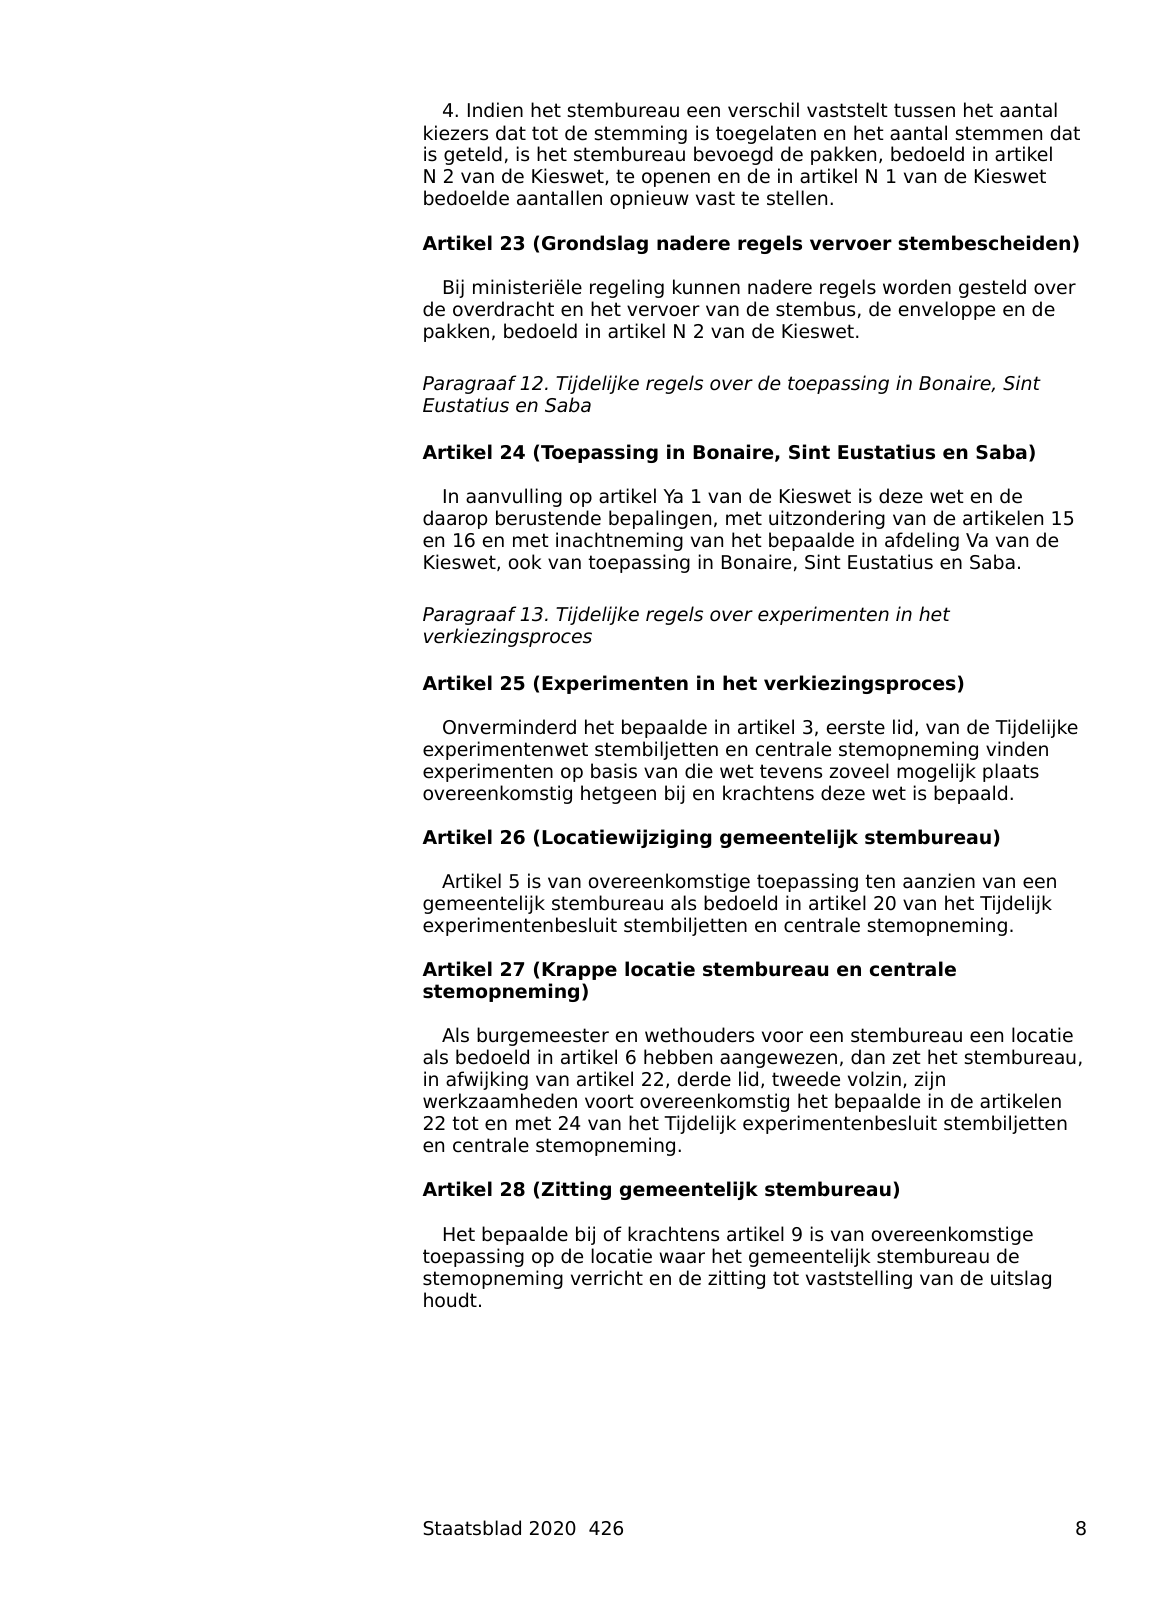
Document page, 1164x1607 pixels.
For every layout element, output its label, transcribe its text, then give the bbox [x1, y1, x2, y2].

text Artikel 5 is van overeenkomstige toepassing ten aanzien van een gemeentelijk stembureau als bedoeld in artikel 20 van het Tijdelijk experimentenbesluit stembiljetten en centrale stemopneming. [422, 871, 1087, 937]
subtitle Artikel 28 (Zitting gemeentelijk stembureau) [422, 1179, 1087, 1201]
subtitle Artikel 26 (Locatiewijziging gemeentelijk stembureau) [422, 827, 1087, 849]
text Het bepaalde bij of krachtens artikel 9 is van overeenkomstige toepassing op de locatie waar het gemeentelijk stembureau de stemopneming verricht en de zitting tot vaststelling van de uitslag houdt. [422, 1223, 1087, 1311]
text 4. Indien het stembureau een verschil vaststelt tussen het aantal kiezers dat tot de stemming is toegelaten en het aantal stemmen dat is geteld, is het stembureau bevoegd de pakken, bedoeld in artikel N 2 van de Kieswet, te openen en de in artikel N 1 van de Kieswet bedoelde aantallen opnieuw vast te stellen. [422, 100, 1087, 210]
text Bij ministeriële regeling kunnen nadere regels worden gesteld over de overdracht en het vervoer van de stembus, de enveloppe en de pakken, bedoeld in artikel N 2 van de Kieswet. [422, 277, 1087, 343]
text Onverminderd het bepaalde in artikel 3, eerste lid, van de Tijdelijke experimentenwet stembiljetten en centrale stemopneming vinden experimenten op basis van die wet tevens zoveel mogelijk plaats overeenkomstig hetgeen bij en krachtens deze wet is bepaald. [422, 717, 1087, 805]
text Als burgemeester en wethouders voor een stembureau een locatie als bedoeld in artikel 6 hebben aangewezen, dan zet het stembureau, in afwijking van artikel 22, derde lid, tweede volzin, zijn werkzaamheden voort overeenkomstig het bepaalde in de artikelen 22 tot en met 24 van het Tijdelijk experimentenbesluit stembiljetten en centrale stemopneming. [422, 1025, 1087, 1157]
subtitle Artikel 24 (Toepassing in Bonaire, Sint Eustatius en Saba) [422, 442, 1087, 463]
subtitle Artikel 23 (Grondslag nadere regels vervoer stembescheiden) [422, 232, 1087, 254]
subtitle Paragraaf 12. Tijdelijke regels over de toepassing in Bonaire, Sint Eustatius en Saba [422, 373, 1087, 417]
text In aanvulling op artikel Ya 1 van de Kieswet is deze wet en de daarop berustende bepalingen, met uitzondering van de artikelen 15 en 16 en met inachtneming van het bepaalde in afdeling Va van de Kieswet, ook van toepassing in Bonaire, Sint Eustatius en Saba. [422, 486, 1087, 574]
subtitle Paragraaf 13. Tijdelijke regels over experimenten in het verkiezingsproces [422, 604, 1087, 648]
subtitle Artikel 25 (Experimenten in het verkiezingsproces) [422, 673, 1087, 694]
subtitle Artikel 27 (Krappe locatie stembureau en centrale stemopneming) [422, 959, 1087, 1003]
